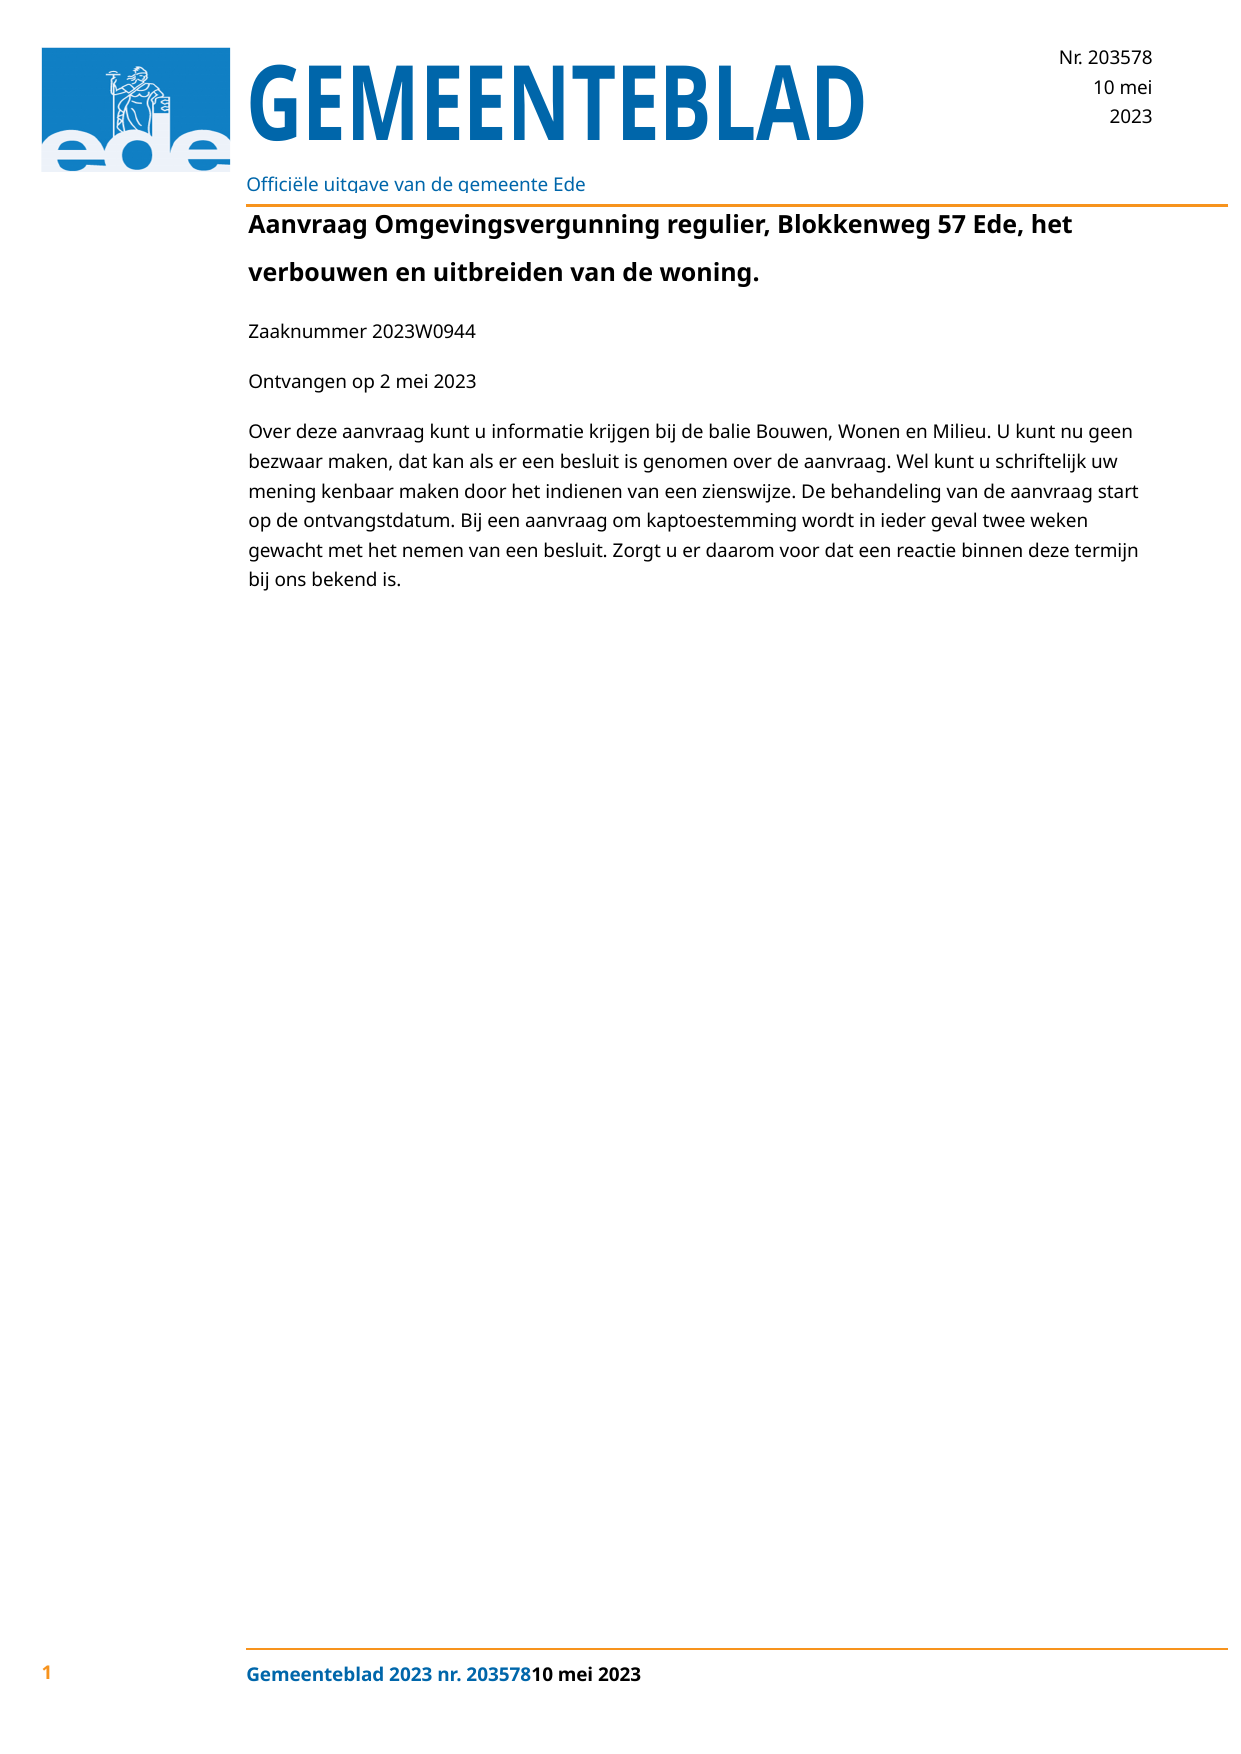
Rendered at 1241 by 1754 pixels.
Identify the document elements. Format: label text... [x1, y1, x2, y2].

text Ontvangen op 2 mei 2023 [248, 368, 1152, 394]
text Zaaknummer 2023W0944 [248, 318, 1152, 344]
picture [41, 47, 231, 172]
text Aanvraag Omgevingsvergunning regulier, Blokkenweg 57 Ede, het verbouwen en uitbreiden van de woning. [248, 207, 1152, 288]
text Over deze aanvraag kunt u informatie krijgen bij de balie Bouwen, Wonen en Milieu. U kunt nu geen bezwaar maken, dat kan als er een besluit is genomen over de aanvraag. Wel kunt u schriftelijk uw mening kenbaar maken door het indienen van een zienswijze. De behandeling van de aanvraag start op de ontvangstdatum. Bij een aanvraag om kaptoestemming wordt in ieder geval twee weken gewacht met het nemen van een besluit. Zorgt u er daarom voor dat een reactie binnen deze termijn bij ons bekend is. [248, 419, 1152, 592]
